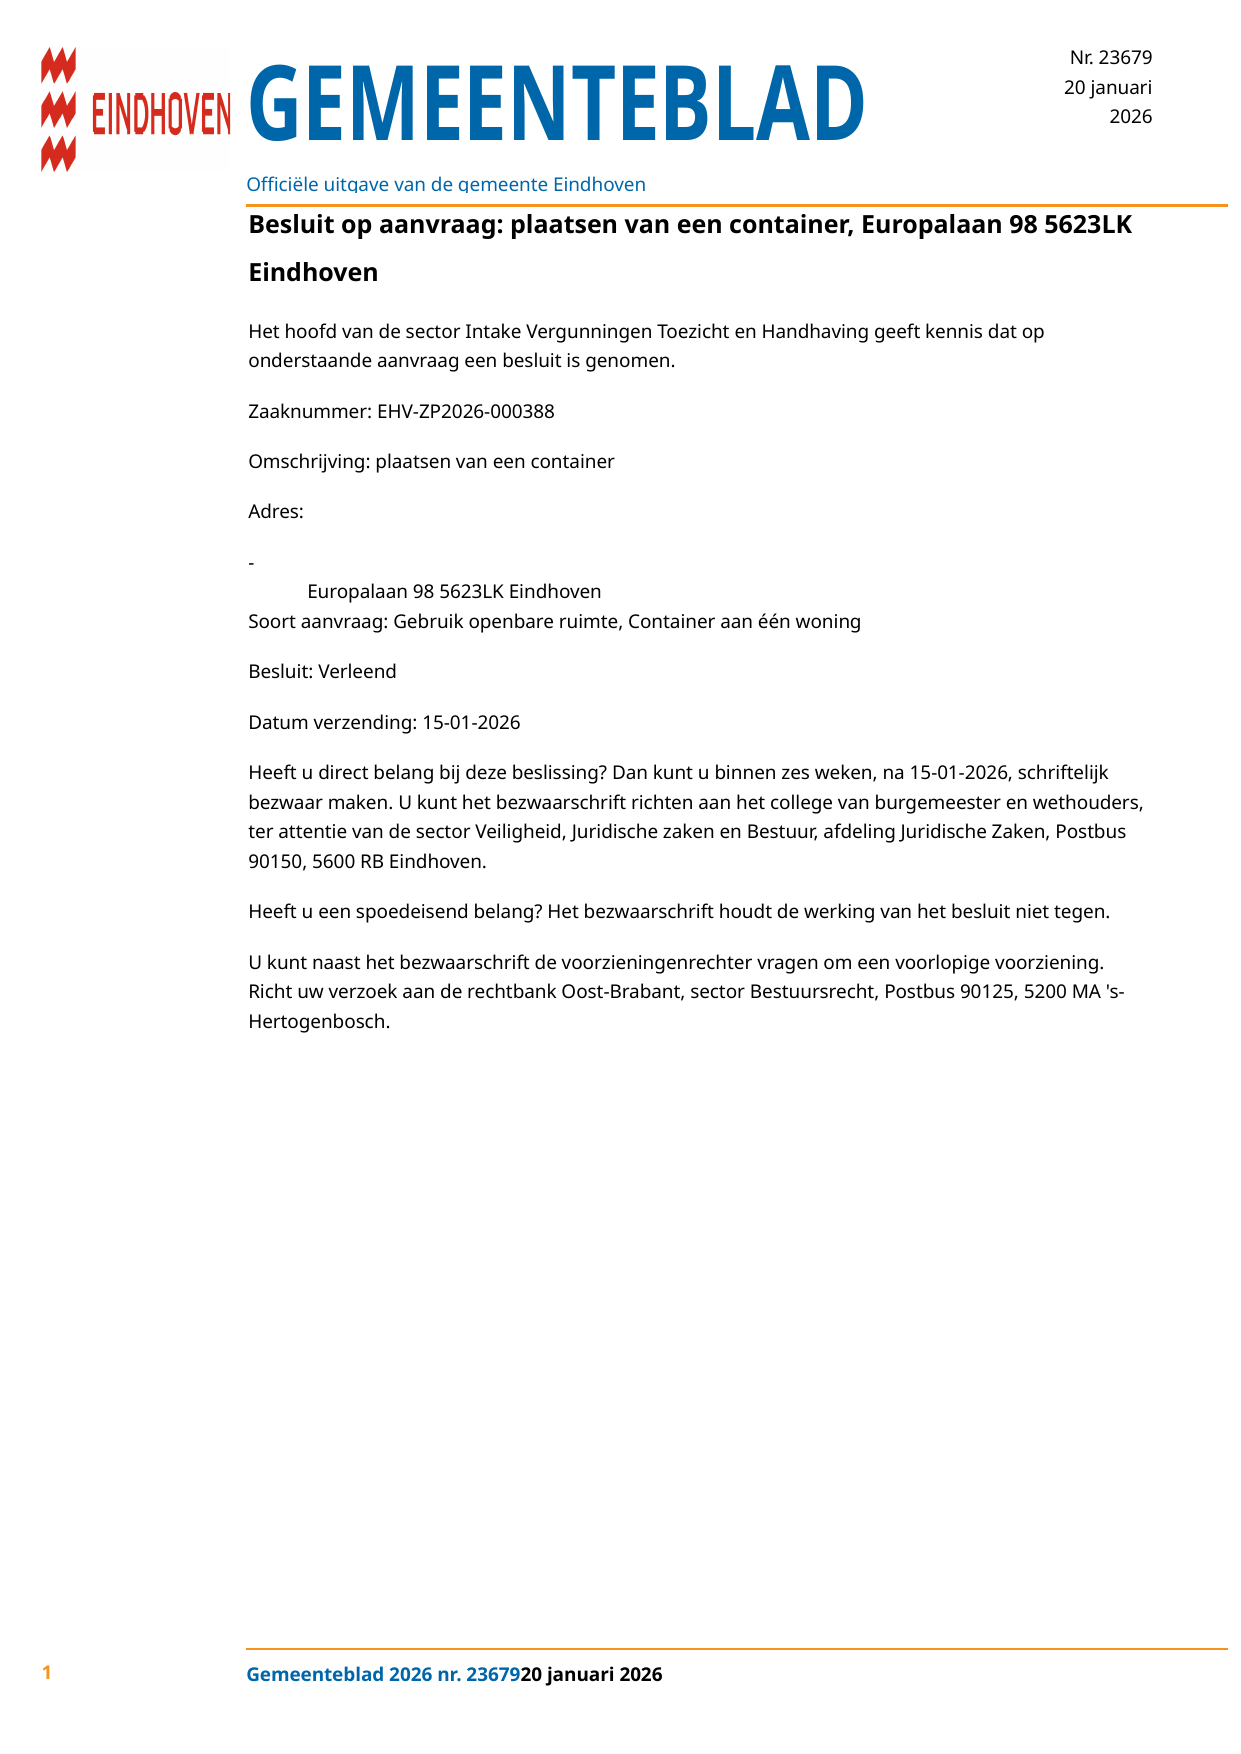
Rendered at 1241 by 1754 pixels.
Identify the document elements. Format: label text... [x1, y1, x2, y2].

text Datum verzending: 15-01-2026 [248, 709, 1152, 735]
text Heeft u een spoedeisend belang? Het bezwaarschrift houdt de werking van het besluit niet tegen. [248, 899, 1152, 924]
text Heeft u direct belang bij deze beslissing? Dan kunt u binnen zes weken, na 15-01-2026, schriftelijk bezwaar maken. U kunt het bezwaarschrift richten aan het college van burgemeester en wethouders, ter attentie van de sector Veiligheid, Juridische zaken en Bestuur, afdeling Juridische Zaken, Postbus 90150, 5600 RB Eindhoven. [248, 759, 1152, 874]
text Het hoofd van de sector Intake Vergunningen Toezicht en Handhaving geeft kennis dat op onderstaande aanvraag een besluit is genomen. [248, 318, 1152, 373]
text Soort aanvraag: Gebruik openbare ruimte, Container aan één woning [248, 608, 1152, 634]
text Besluit: Verleend [248, 659, 1152, 684]
text Zaaknummer: EHV-ZP2026-000388 [248, 398, 1152, 424]
text U kunt naast het bezwaarschrift de voorzieningenrechter vragen om een voorlopige voorziening. Richt uw verzoek aan de rechtbank Oost-Brabant, sector Bestuursrecht, Postbus 90125, 5200 MA 's-Hertogenbosch. [248, 949, 1152, 1034]
picture [41, 47, 231, 172]
text Adres: [248, 499, 1152, 524]
text Omschrijving: plaatsen van een container [248, 448, 1152, 474]
text Besluit op aanvraag: plaatsen van een container, Europalaan 98 5623LK Eindhoven [248, 207, 1152, 288]
list Europalaan 98 5623LK Eindhoven [248, 579, 1152, 604]
